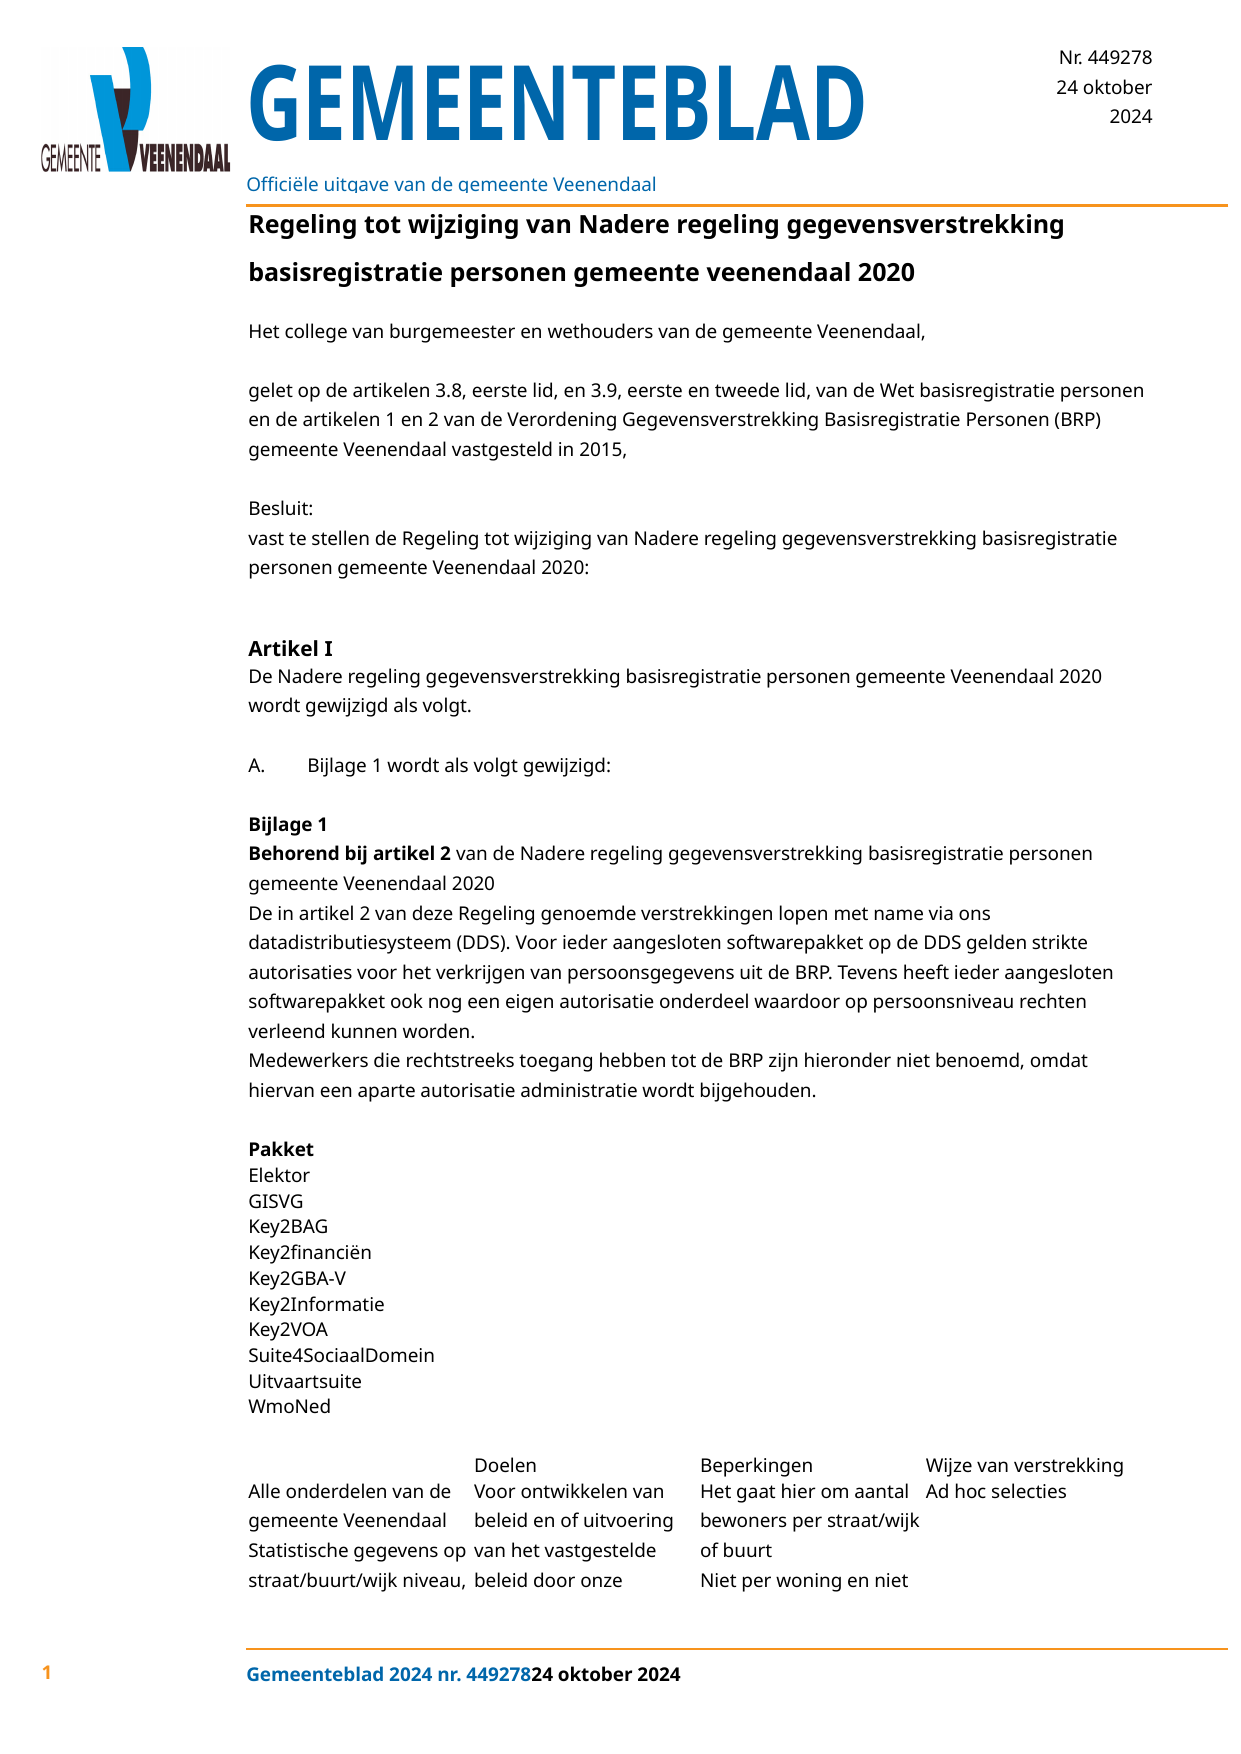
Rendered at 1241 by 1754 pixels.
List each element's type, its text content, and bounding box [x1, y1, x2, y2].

text De in artikel 2 van deze Regeling genoemde verstrekkingen lopen met name via ons datadistributiesysteem (DDS). Voor ieder aangesloten softwarepakket op de DDS gelden strikte autorisaties voor het verkrijgen van persoonsgegevens uit de BRP. Tevens heeft ieder aangesloten softwarepakket ook nog een eigen autorisatie onderdeel waardoor op persoonsniveau rechten verleend kunnen worden. [248, 900, 1152, 1044]
table_cell Ad hoc selecties [926, 1478, 1152, 1593]
table_cell Key2BAG [248, 1214, 1152, 1239]
table_cell Key2GBA-V [248, 1265, 1152, 1291]
table_cell Elektor [248, 1162, 1152, 1188]
table_cell Key2VOA [248, 1317, 1152, 1342]
table_cell Uitvaartsuite [248, 1368, 1152, 1394]
text De Nadere regeling gegevensverstrekking basisregistratie personen gemeente Veenendaal 2020 wordt gewijzigd als volgt. [248, 663, 1152, 718]
table_cell Alle onderdelen van de gemeente Veenendaal Statistische gegevens op straat/buurt/wijk niveau, [248, 1478, 474, 1593]
table_header Pakket [248, 1136, 1152, 1162]
table_cell GISVG [248, 1188, 1152, 1214]
text Het college van burgemeester en wethouders van de gemeente Veenendaal, [248, 318, 1152, 344]
text Regeling tot wijziging van Nadere regeling gegevensverstrekking basisregistratie personen gemeente veenendaal 2020 [248, 207, 1152, 288]
list Bijlage 1 wordt als volgt gewijzigd: [248, 752, 1152, 777]
text Medewerkers die rechtstreeks toegang hebben tot de BRP zijn hieronder niet benoemd, omdat hiervan een aparte autorisatie administratie wordt bijgehouden. [248, 1048, 1152, 1103]
table_header Beperkingen [700, 1453, 926, 1478]
text vast te stellen de Regeling tot wijziging van Nadere regeling gegevensverstrekking basisregistratie personen gemeente Veenendaal 2020: [248, 525, 1152, 580]
table_header [248, 1453, 474, 1478]
text Besluit: [248, 495, 1152, 521]
table_header Wijze van verstrekking [926, 1453, 1152, 1478]
table_cell Key2financiën [248, 1239, 1152, 1265]
picture [41, 47, 130, 172]
text Artikel I [248, 634, 1152, 663]
table_cell WmoNed [248, 1394, 1152, 1419]
text Behorend bij artikel 2 van de Nadere regeling gegevensverstrekking basisregistratie personen gemeente Veenendaal 2020 [248, 841, 1152, 896]
text Bijlage 1 [248, 811, 1152, 837]
table_cell Key2Informatie [248, 1291, 1152, 1317]
text gelet op de artikelen 3.8, eerste lid, en 3.9, eerste en tweede lid, van de Wet basisregistratie personen en de artikelen 1 en 2 van de Verordening Gegevensverstrekking Basisregistratie Personen (BRP) gemeente Veenendaal vastgesteld in 2015, [248, 377, 1152, 462]
table_cell Suite4SociaalDomein [248, 1342, 1152, 1368]
table_header Doelen [474, 1453, 700, 1478]
picture [123, 47, 231, 172]
table_cell Het gaat hier om aantal bewoners per straat/wijk of buurt Niet per woning en niet [700, 1478, 926, 1593]
table_cell Voor ontwikkelen van beleid en of uitvoering van het vastgestelde beleid door onze [474, 1478, 700, 1593]
